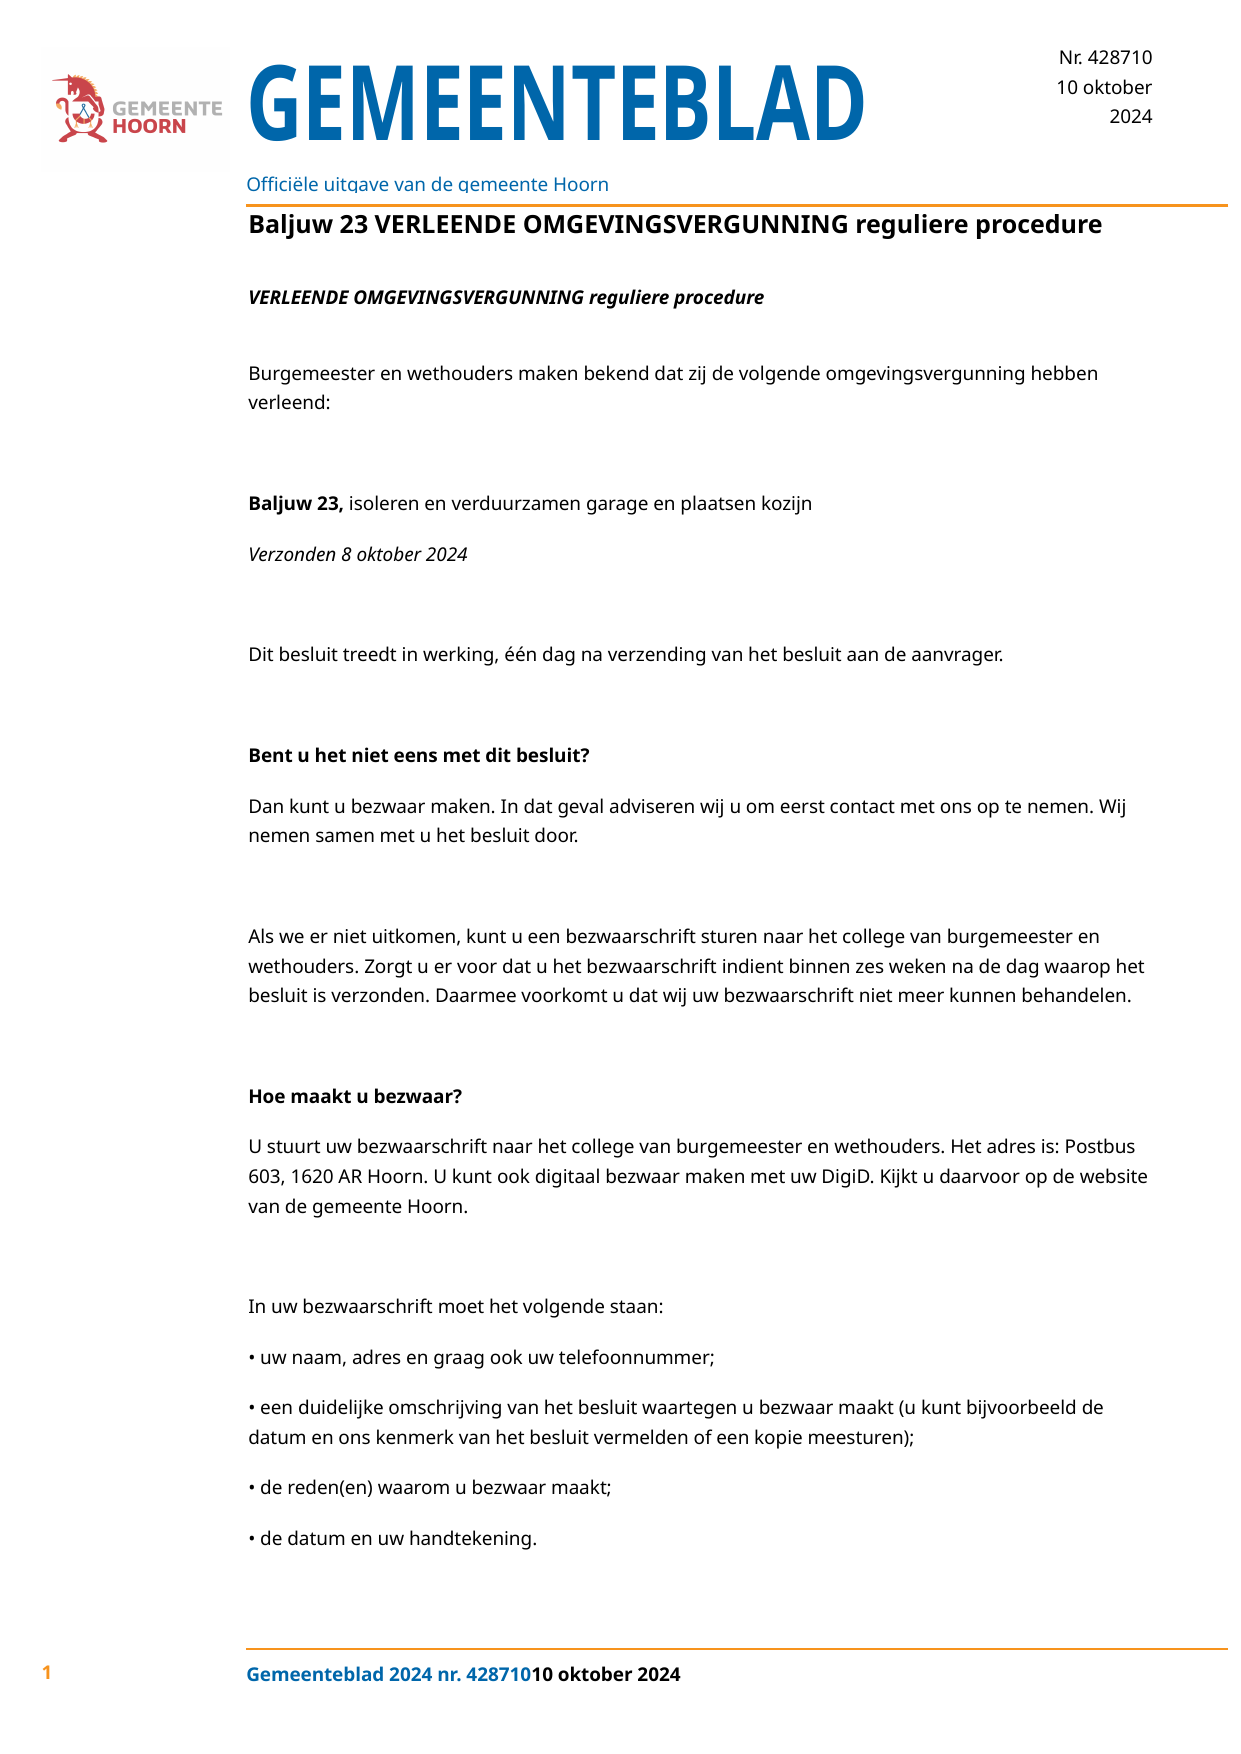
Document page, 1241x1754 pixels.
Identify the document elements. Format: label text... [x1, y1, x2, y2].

text Als we er niet uitkomen, kunt u een bezwaarschrift sturen naar het college van burgemeester en wethouders. Zorgt u er voor dat u het bezwaarschrift indient binnen zes weken na de dag waarop het besluit is verzonden. Daarmee voorkomt u dat wij uw bezwaarschrift niet meer kunnen behandelen. [248, 923, 1152, 1008]
text Baljuw 23 VERLEENDE OMGEVINGSVERGUNNING reguliere procedure [248, 207, 1152, 241]
text • de datum en uw handtekening. [248, 1525, 1152, 1551]
text In uw bezwaarschrift moet het volgende staan: [248, 1294, 1152, 1319]
text Dan kunt u bezwaar maken. In dat geval adviseren wij u om eerst contact met ons op te nemen. Wij nemen samen met u het besluit door. [248, 793, 1152, 848]
text Bent u het niet eens met dit besluit? [248, 742, 1152, 768]
text U stuurt uw bezwaarschrift naar het college van burgemeester en wethouders. Het adres is: Postbus 603, 1620 AR Hoorn. U kunt ook digitaal bezwaar maken met uw DigiD. Kijkt u daarvoor op de website van de gemeente Hoorn. [248, 1134, 1152, 1219]
text • de reden(en) waarom u bezwaar maakt; [248, 1474, 1152, 1500]
text Burgemeester en wethouders maken bekend dat zij de volgende omgevingsvergunning hebben verleend: [248, 360, 1152, 415]
text Verzonden 8 oktober 2024 [248, 541, 1152, 567]
text Baljuw 23, isoleren en verduurzamen garage en plaatsen kozijn [248, 490, 1152, 516]
text • uw naam, adres en graag ook uw telefoonnummer; [248, 1344, 1152, 1370]
text Hoe maakt u bezwaar? [248, 1083, 1152, 1109]
picture [41, 47, 231, 172]
text Dit besluit treedt in werking, één dag na verzending van het besluit aan de aanvrager. [248, 642, 1152, 667]
text • een duidelijke omschrijving van het besluit waartegen u bezwaar maakt (u kunt bijvoorbeeld de datum en ons kenmerk van het besluit vermelden of een kopie meesturen); [248, 1394, 1152, 1450]
text VERLEENDE OMGEVINGSVERGUNNING reguliere procedure [248, 284, 1152, 309]
